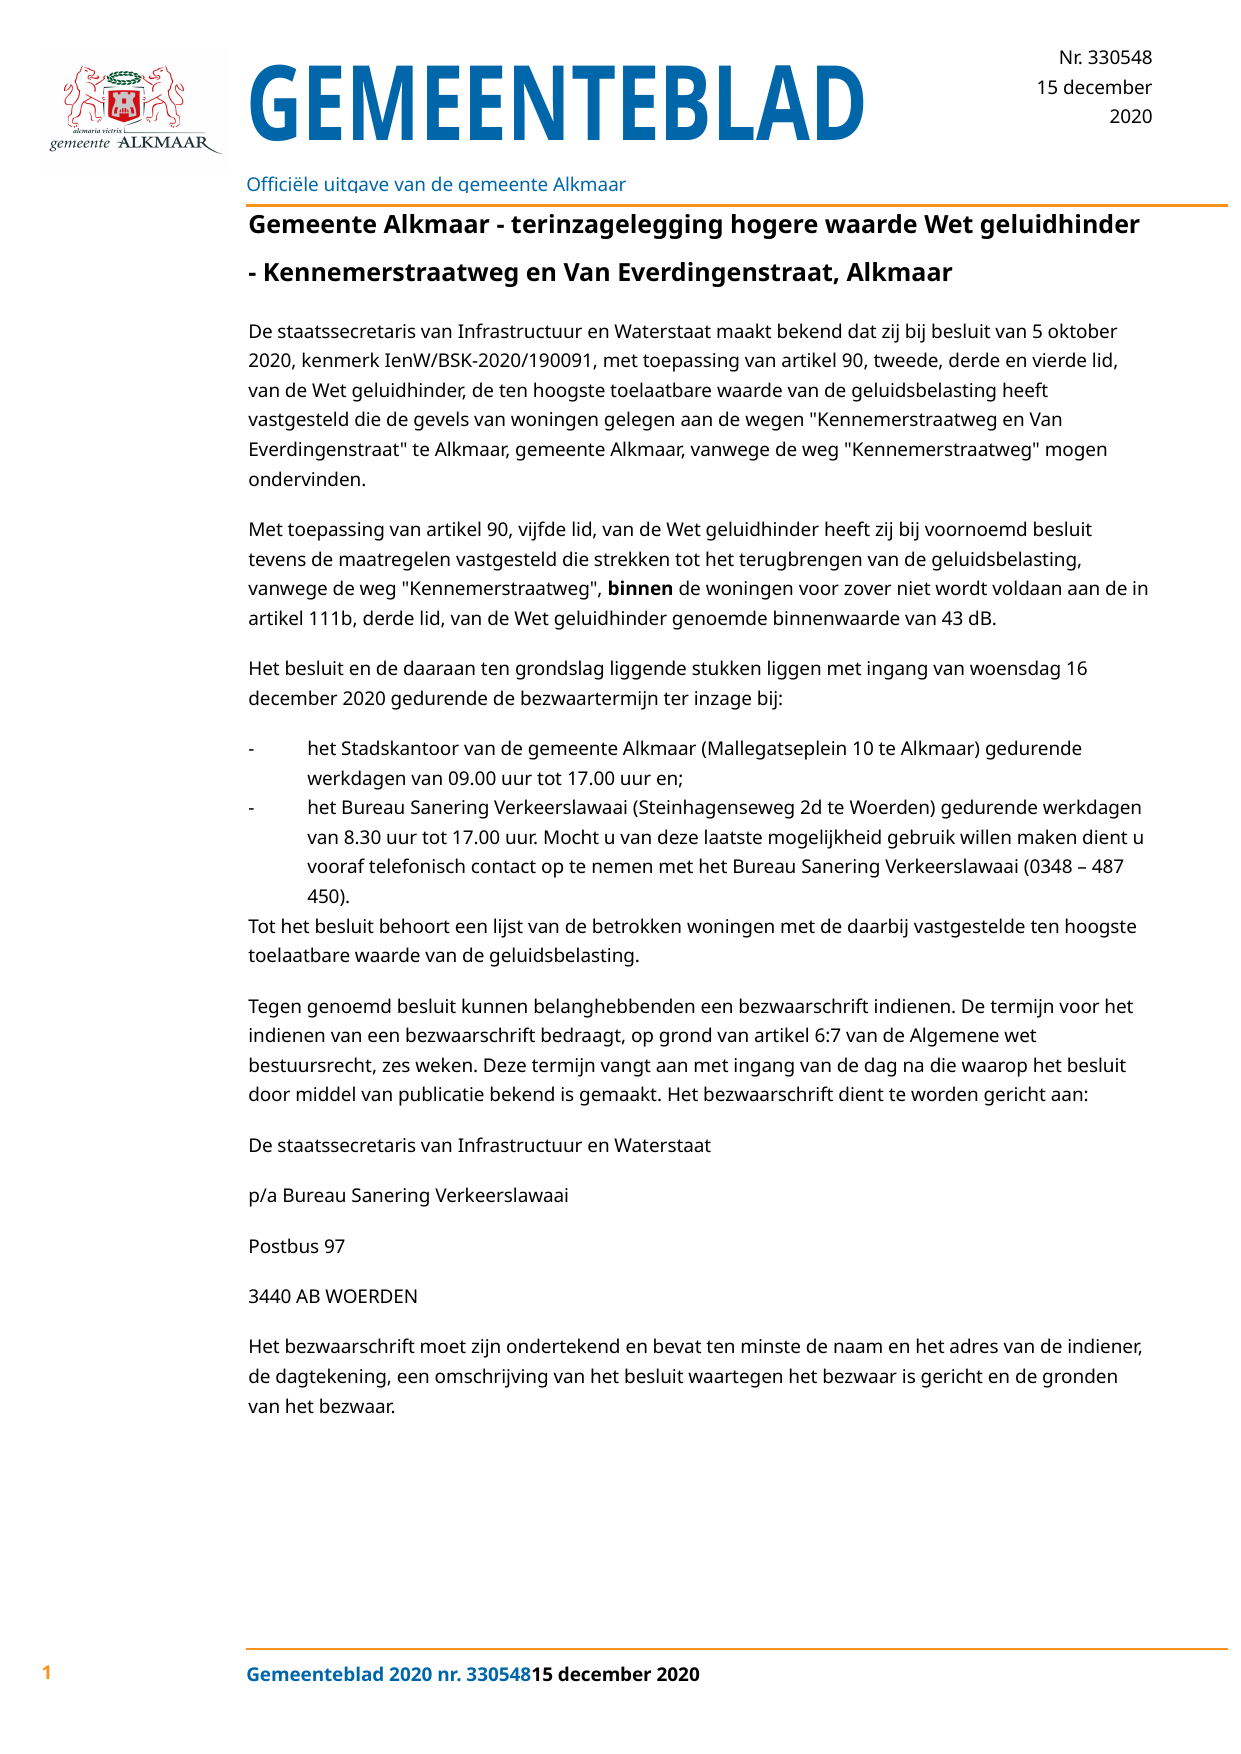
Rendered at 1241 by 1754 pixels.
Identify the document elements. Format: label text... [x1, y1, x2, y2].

text Tegen genoemd besluit kunnen belanghebbenden een bezwaarschrift indienen. De termijn voor het indienen van een bezwaarschrift bedraagt, op grond van artikel 6:7 van de Algemene wet bestuursrecht, zes weken. Deze termijn vangt aan met ingang van de dag na die waarop het besluit door middel van publicatie bekend is gemaakt. Het bezwaarschrift dient te worden gericht aan: [248, 993, 1152, 1107]
text 3440 AB WOERDEN [248, 1283, 1152, 1309]
text p/a Bureau Sanering Verkeerslawaai [248, 1182, 1152, 1208]
text De staatssecretaris van Infrastructuur en Waterstaat [248, 1132, 1152, 1158]
text Gemeente Alkmaar - terinzagelegging hogere waarde Wet geluidhinder - Kennemerstraatweg en Van Everdingenstraat, Alkmaar [248, 207, 1152, 288]
text Postbus 97 [248, 1233, 1152, 1259]
text Het bezwaarschrift moet zijn ondertekend en bevat ten minste de naam en het adres van de indiener, de dagtekening, een omschrijving van het besluit waartegen het bezwaar is gericht en de gronden van het bezwaar. [248, 1334, 1152, 1419]
text De staatssecretaris van Infrastructuur en Waterstaat maakt bekend dat zij bij besluit van 5 oktober 2020, kenmerk IenW/BSK-2020/190091, met toepassing van artikel 90, tweede, derde en vierde lid, van de Wet geluidhinder, de ten hoogste toelaatbare waarde van de geluidsbelasting heeft vastgesteld die de gevels van woningen gelegen aan de wegen "Kennemerstraatweg en Van Everdingenstraat" te Alkmaar, gemeente Alkmaar, vanwege de weg "Kennemerstraatweg" mogen ondervinden. [248, 318, 1152, 492]
text Tot het besluit behoort een lijst van de betrokken woningen met de daarbij vastgestelde ten hoogste toelaatbare waarde van de geluidsbelasting. [248, 913, 1152, 968]
list het Stadskantoor van de gemeente Alkmaar (Mallegatseplein 10 te Alkmaar) gedurende werkdagen van 09.00 uur tot 17.00 uur en; [248, 735, 1152, 791]
list het Bureau Sanering Verkeerslawaai (Steinhagenseweg 2d te Woerden) gedurende werkdagen van 8.30 uur tot 17.00 uur. Mocht u van deze laatste mogelijkheid gebruik willen maken dient u vooraf telefonisch contact op te nemen met het Bureau Sanering Verkeerslawaai (0348 – 487 450). [248, 794, 1152, 909]
text Met toepassing van artikel 90, vijfde lid, van de Wet geluidhinder heeft zij bij voornoemd besluit tevens de maatregelen vastgesteld die strekken tot het terugbrengen van de geluidsbelasting, vanwege de weg "Kennemerstraatweg", binnen de woningen voor zover niet wordt voldaan aan de in artikel 111b, derde lid, van de Wet geluidhinder genoemde binnenwaarde van 43 dB. [248, 516, 1152, 631]
picture [41, 47, 231, 172]
text Het besluit en de daaraan ten grondslag liggende stukken liggen met ingang van woensdag 16 december 2020 gedurende de bezwaartermijn ter inzage bij: [248, 655, 1152, 711]
